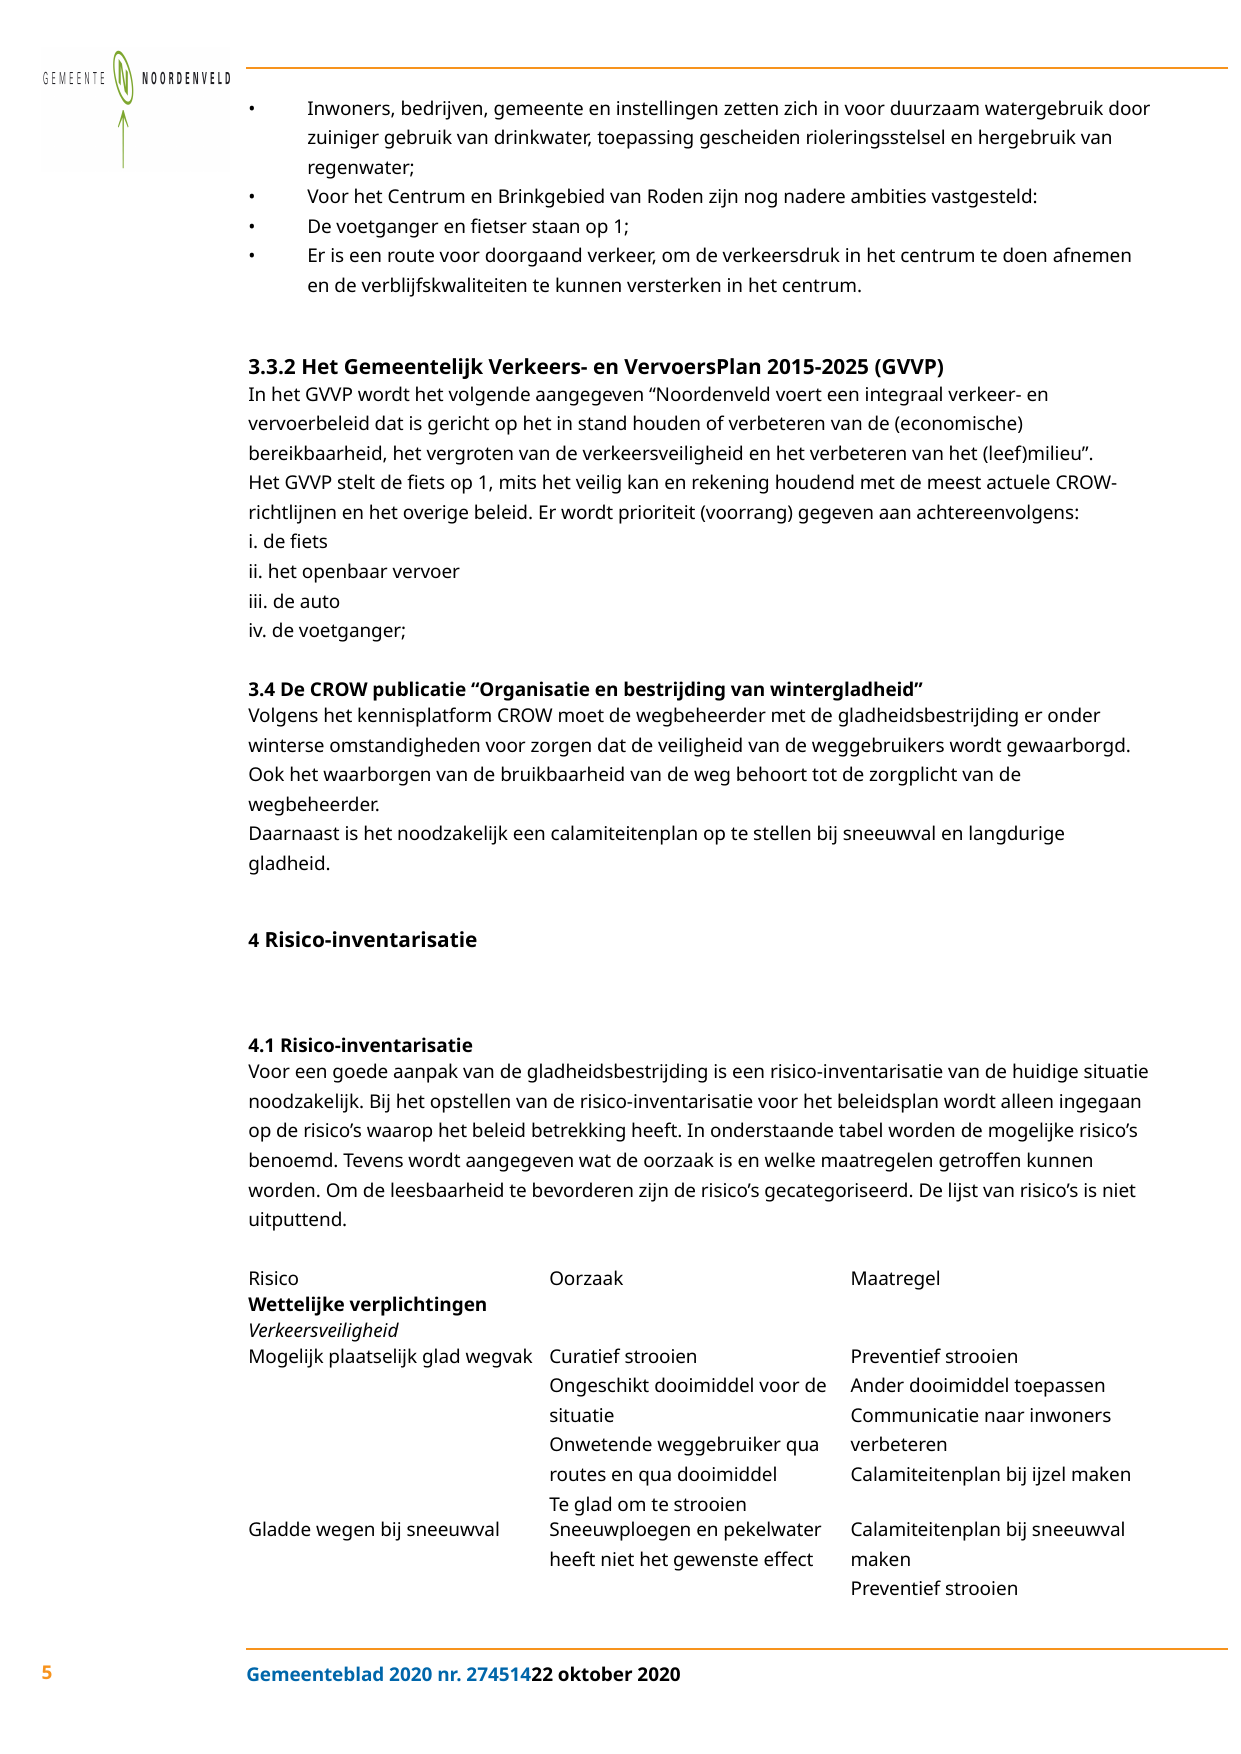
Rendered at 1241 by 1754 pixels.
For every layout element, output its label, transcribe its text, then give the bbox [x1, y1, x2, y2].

text Volgens het kennisplatform CROW moet de wegbeheerder met de gladheidsbestrijding er onder winterse omstandigheden voor zorgen dat de veiligheid van de weggebruikers wordt gewaarborgd. Ook het waarborgen van de bruikbaarheid van de weg behoort tot de zorgplicht van de wegbeheerder. [248, 702, 1152, 817]
table_cell [850, 1291, 1152, 1317]
table_cell Wettelijke verplichtingen [248, 1291, 549, 1317]
table_header Maatregel [850, 1266, 1152, 1291]
table_cell Calamiteitenplan bij sneeuwval maken Preventief strooien [850, 1516, 1152, 1601]
text 3.4 De CROW publicatie “Organisatie en bestrijding van wintergladheid” [248, 677, 1152, 702]
picture [41, 47, 231, 172]
text In het GVVP wordt het volgende aangegeven “Noordenveld voert een integraal verkeer- en vervoerbeleid dat is gericht op het in stand houden of verbeteren van de (economische) bereikbaarheid, het vergroten van de verkeersveiligheid en het verbeteren van het (leef)milieu”. [248, 381, 1152, 466]
list Inwoners, bedrijven, gemeente en instellingen zetten zich in voor duurzaam watergebruik door zuiniger gebruik van drinkwater, toepassing gescheiden rioleringsstelsel en hergebruik van regenwater; [248, 95, 1152, 180]
table_cell [850, 1317, 1152, 1343]
text 4.1 Risico-inventarisatie [248, 1033, 1152, 1058]
table_cell Sneeuwploegen en pekelwater heeft niet het gewenste effect [549, 1516, 850, 1601]
table_cell Preventief strooien Ander dooimiddel toepassen Communicatie naar inwoners verbeteren Calamiteitenplan bij ijzel maken [850, 1343, 1152, 1516]
table_header Risico [248, 1266, 549, 1291]
text Het GVVP stelt de fiets op 1, mits het veilig kan en rekening houdend met de meest actuele CROW-richtlijnen en het overige beleid. Er wordt prioriteit (voorrang) gegeven aan achtereenvolgens: [248, 469, 1152, 525]
text iii. de auto [248, 588, 1152, 613]
text iv. de voetganger; [248, 617, 1152, 643]
list Voor het Centrum en Brinkgebied van Roden zijn nog nadere ambities vastgesteld: [248, 183, 1152, 209]
text 4 Risico-inventarisatie [248, 925, 1152, 954]
text Voor een goede aanpak van de gladheidsbestrijding is een risico-inventarisatie van de huidige situatie noodzakelijk. Bij het opstellen van de risico-inventarisatie voor het beleidsplan wordt alleen ingegaan op de risico’s waarop het beleid betrekking heeft. In onderstaande tabel worden de mogelijke risico’s benoemd. Tevens wordt aangegeven wat de oorzaak is en welke maatregelen getroffen kunnen worden. Om de leesbaarheid te bevorderen zijn de risico’s gecategoriseerd. De lijst van risico’s is niet uitputtend. [248, 1058, 1152, 1232]
table_cell [549, 1317, 850, 1343]
table_cell Mogelijk plaatselijk glad wegvak [248, 1343, 549, 1516]
table_header Oorzaak [549, 1266, 850, 1291]
table_cell [549, 1291, 850, 1317]
text ii. het openbaar vervoer [248, 558, 1152, 584]
text i. de fiets [248, 529, 1152, 554]
table_cell Verkeersveiligheid [248, 1317, 549, 1343]
table_cell Curatief strooien Ongeschikt dooimiddel voor de situatie Onwetende weggebruiker qua routes en qua dooimiddel Te glad om te strooien [549, 1343, 850, 1516]
text Daarnaast is het noodzakelijk een calamiteitenplan op te stellen bij sneeuwval en langdurige gladheid. [248, 821, 1152, 876]
text 3.3.2 Het Gemeentelijk Verkeers- en VervoersPlan 2015-2025 (GVVP) [248, 352, 1152, 381]
list De voetganger en fietser staan op 1; [248, 213, 1152, 239]
list Er is een route voor doorgaand verkeer, om de verkeersdruk in het centrum te doen afnemen en de verblijfskwaliteiten te kunnen versterken in het centrum. [248, 243, 1152, 298]
table_cell Gladde wegen bij sneeuwval [248, 1516, 549, 1601]
